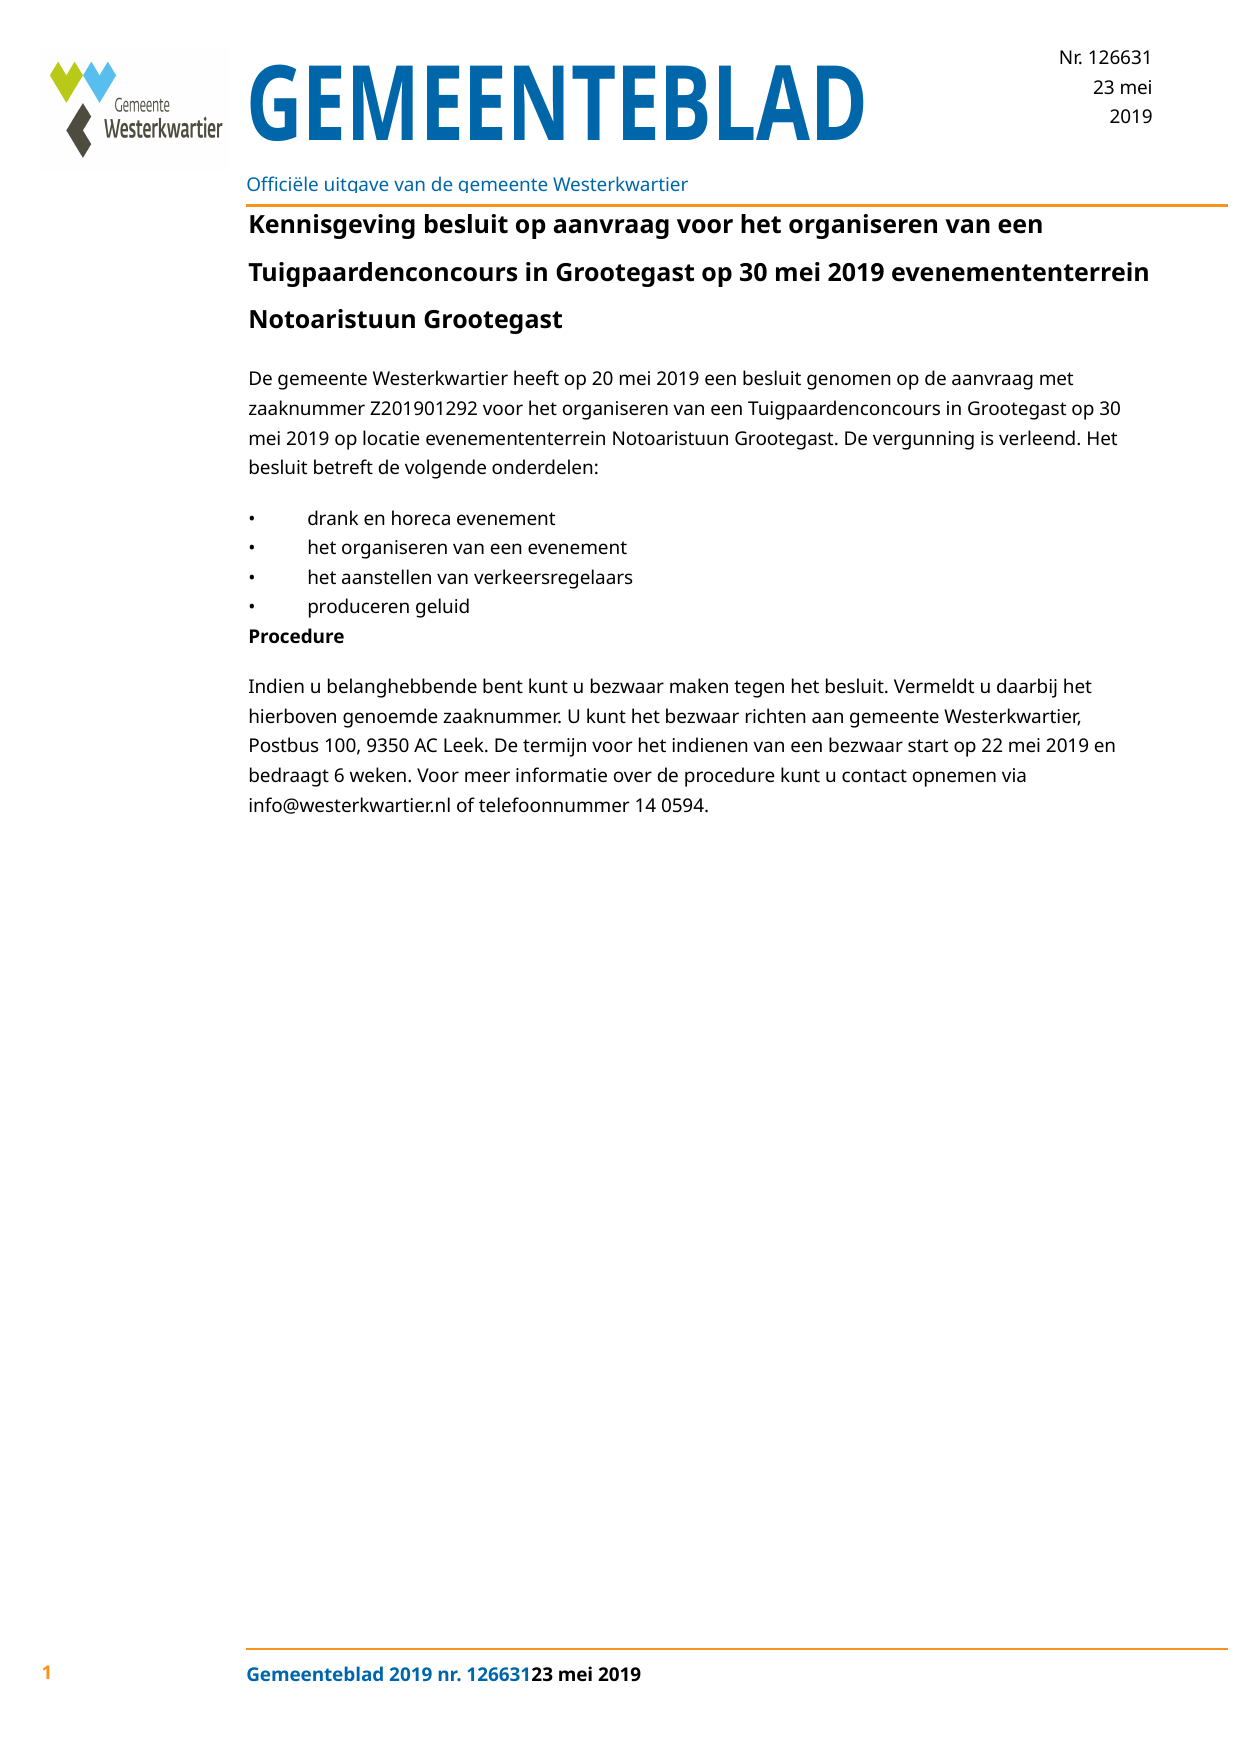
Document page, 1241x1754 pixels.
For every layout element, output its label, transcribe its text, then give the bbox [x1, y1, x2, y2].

text De gemeente Westerkwartier heeft op 20 mei 2019 een besluit genomen op de aanvraag met zaaknummer Z201901292 voor het organiseren van een Tuigpaardenconcours in Grootegast op 30 mei 2019 op locatie evenemententerrein Notoaristuun Grootegast. De vergunning is verleend. Het besluit betreft de volgende onderdelen: [248, 366, 1152, 480]
text Procedure [248, 623, 1152, 649]
list produceren geluid [248, 593, 1152, 619]
text Indien u belanghebbende bent kunt u bezwaar maken tegen het besluit. Vermeldt u daarbij het hierboven genoemde zaaknummer. U kunt het bezwaar richten aan gemeente Westerkwartier, Postbus 100, 9350 AC Leek. De termijn voor het indienen van een bezwaar start op 22 mei 2019 en bedraagt 6 weken. Voor meer informatie over de procedure kunt u contact opnemen via info@westerkwartier.nl of telefoonnummer 14 0594. [248, 673, 1152, 817]
picture [41, 47, 231, 172]
list het organiseren van een evenement [248, 534, 1152, 560]
list drank en horeca evenement [248, 505, 1152, 530]
list het aanstellen van verkeersregelaars [248, 564, 1152, 589]
text Kennisgeving besluit op aanvraag voor het organiseren van een Tuigpaardenconcours in Grootegast op 30 mei 2019 evenemententerrein Notoaristuun Grootegast [248, 207, 1152, 336]
